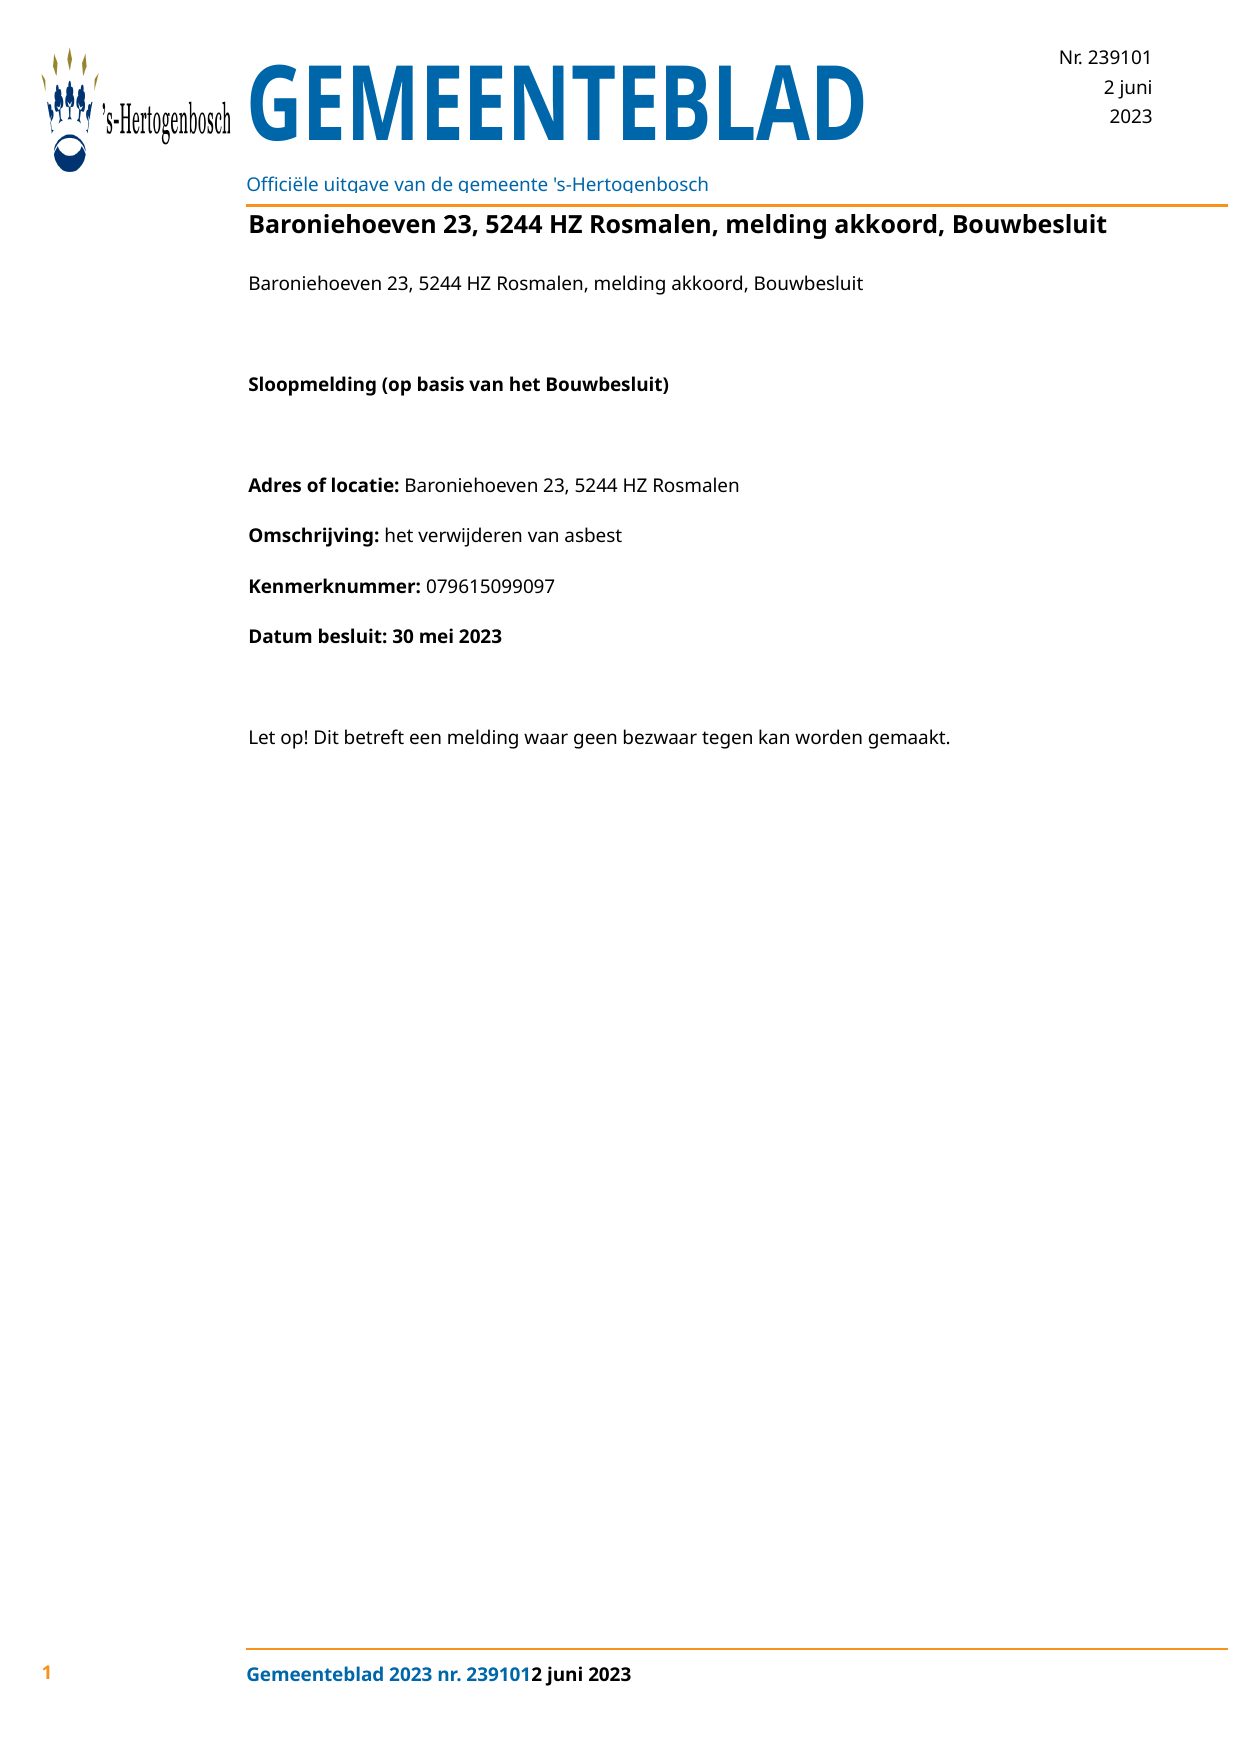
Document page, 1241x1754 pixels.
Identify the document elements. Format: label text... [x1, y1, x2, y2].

text Baroniehoeven 23, 5244 HZ Rosmalen, melding akkoord, Bouwbesluit [248, 207, 1152, 241]
text Baroniehoeven 23, 5244 HZ Rosmalen, melding akkoord, Bouwbesluit [248, 270, 1152, 296]
text Omschrijving: het verwijderen van asbest [248, 522, 1152, 548]
text Adres of locatie: Baroniehoeven 23, 5244 HZ Rosmalen [248, 472, 1152, 498]
text Sloopmelding (op basis van het Bouwbesluit) [248, 371, 1152, 397]
picture [41, 47, 231, 172]
text Datum besluit: 30 mei 2023 [248, 623, 1152, 649]
text Let op! Dit betreft een melding waar geen bezwaar tegen kan worden gemaakt. [248, 724, 1152, 750]
text Kenmerknummer: 079615099097 [248, 573, 1152, 598]
